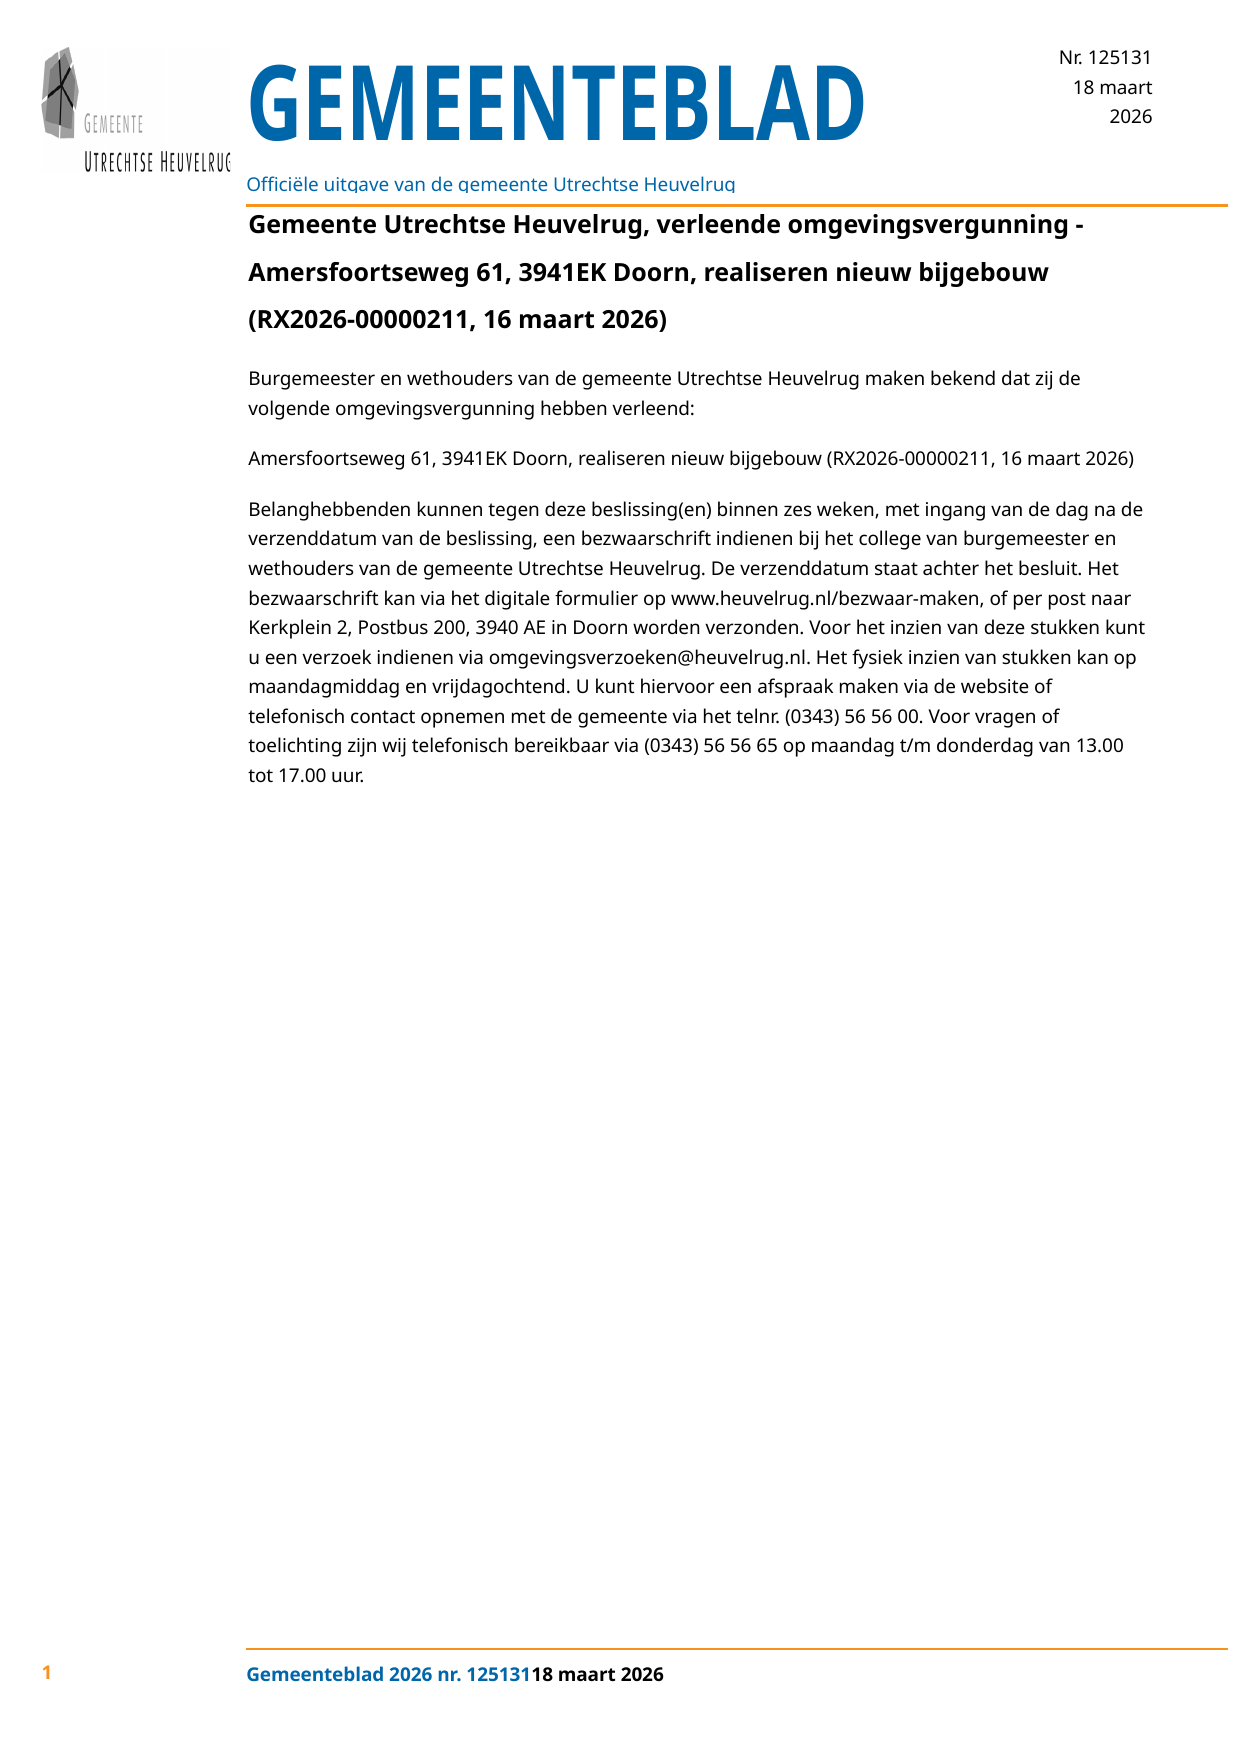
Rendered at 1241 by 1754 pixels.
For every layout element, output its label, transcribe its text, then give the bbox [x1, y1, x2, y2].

text Gemeente Utrechtse Heuvelrug, verleende omgevingsvergunning - Amersfoortseweg 61, 3941EK Doorn, realiseren nieuw bijgebouw (RX2026-00000211, 16 maart 2026) [248, 207, 1152, 336]
picture [41, 47, 231, 172]
text Amersfoortseweg 61, 3941EK Doorn, realiseren nieuw bijgebouw (RX2026-00000211, 16 maart 2026) [248, 446, 1152, 471]
text Burgemeester en wethouders van de gemeente Utrechtse Heuvelrug maken bekend dat zij de volgende omgevingsvergunning hebben verleend: [248, 366, 1152, 421]
text Belanghebbenden kunnen tegen deze beslissing(en) binnen zes weken, met ingang van de dag na de verzenddatum van de beslissing, een bezwaarschrift indienen bij het college van burgemeester en wethouders van de gemeente Utrechtse Heuvelrug. De verzenddatum staat achter het besluit. Het bezwaarschrift kan via het digitale formulier op www.heuvelrug.nl/bezwaar-maken, of per post naar Kerkplein 2, Postbus 200, 3940 AE in Doorn worden verzonden. Voor het inzien van deze stukken kunt u een verzoek indienen via omgevingsverzoeken@heuvelrug.nl. Het fysiek inzien van stukken kan op maandagmiddag en vrijdagochtend. U kunt hiervoor een afspraak maken via de website of telefonisch contact opnemen met de gemeente via het telnr. (0343) 56 56 00. Voor vragen of toelichting zijn wij telefonisch bereikbaar via (0343) 56 56 65 op maandag t/m donderdag van 13.00 tot 17.00 uur. [248, 496, 1152, 788]
